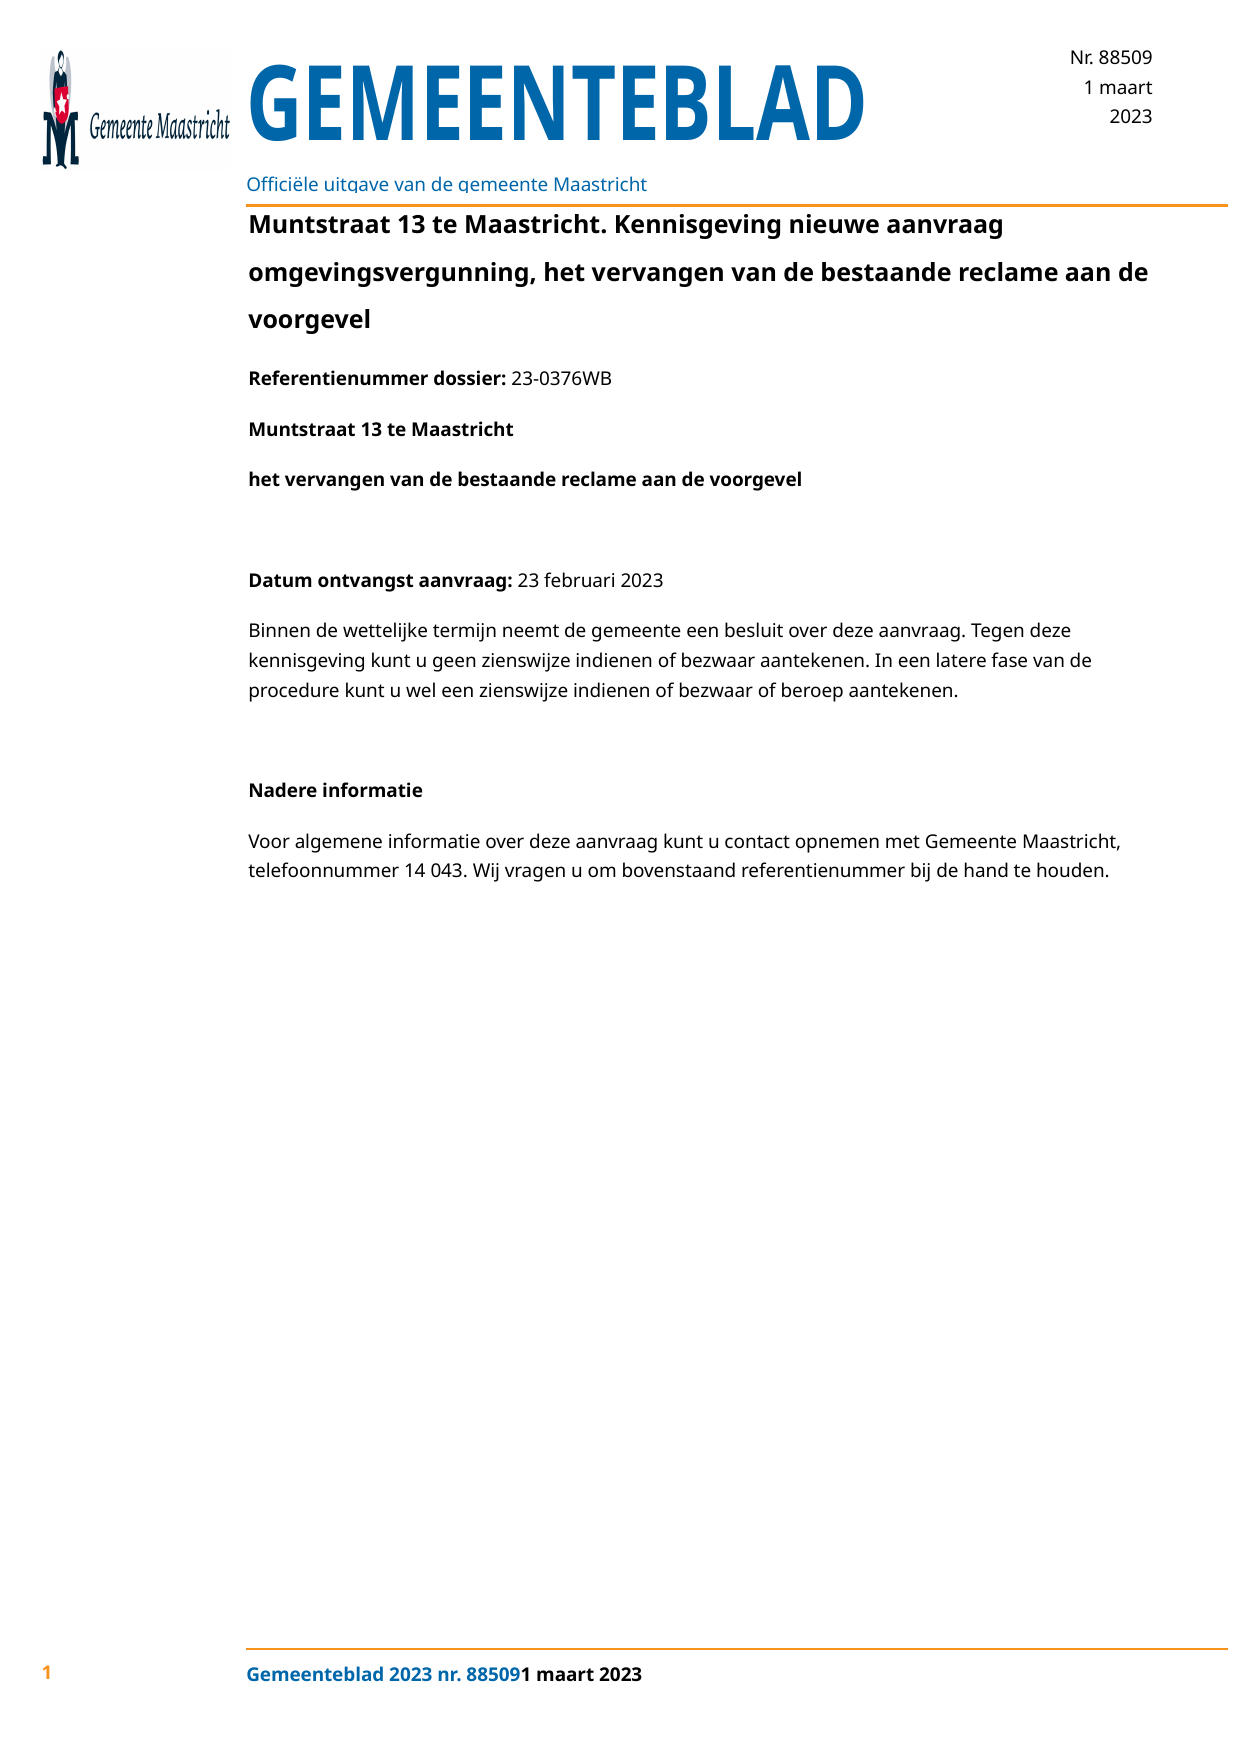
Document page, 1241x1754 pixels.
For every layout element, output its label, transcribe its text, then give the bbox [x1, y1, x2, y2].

picture [41, 47, 231, 172]
text het vervangen van de bestaande reclame aan de voorgevel [248, 466, 1152, 492]
text Muntstraat 13 te Maastricht [248, 416, 1152, 442]
text Nadere informatie [248, 778, 1152, 803]
text Binnen de wettelijke termijn neemt de gemeente een besluit over deze aanvraag. Tegen deze kennisgeving kunt u geen zienswijze indienen of bezwaar aantekenen. In een latere fase van de procedure kunt u wel een zienswijze indienen of bezwaar of beroep aantekenen. [248, 618, 1152, 702]
text Referentienummer dossier: 23-0376WB [248, 366, 1152, 391]
text Datum ontvangst aanvraag: 23 februari 2023 [248, 567, 1152, 593]
text Muntstraat 13 te Maastricht. Kennisgeving nieuwe aanvraag omgevingsvergunning, het vervangen van de bestaande reclame aan de voorgevel [248, 207, 1152, 336]
text Voor algemene informatie over deze aanvraag kunt u contact opnemen met Gemeente Maastricht, telefoonnummer 14 043. Wij vragen u om bovenstaand referentienummer bij de hand te houden. [248, 828, 1152, 883]
